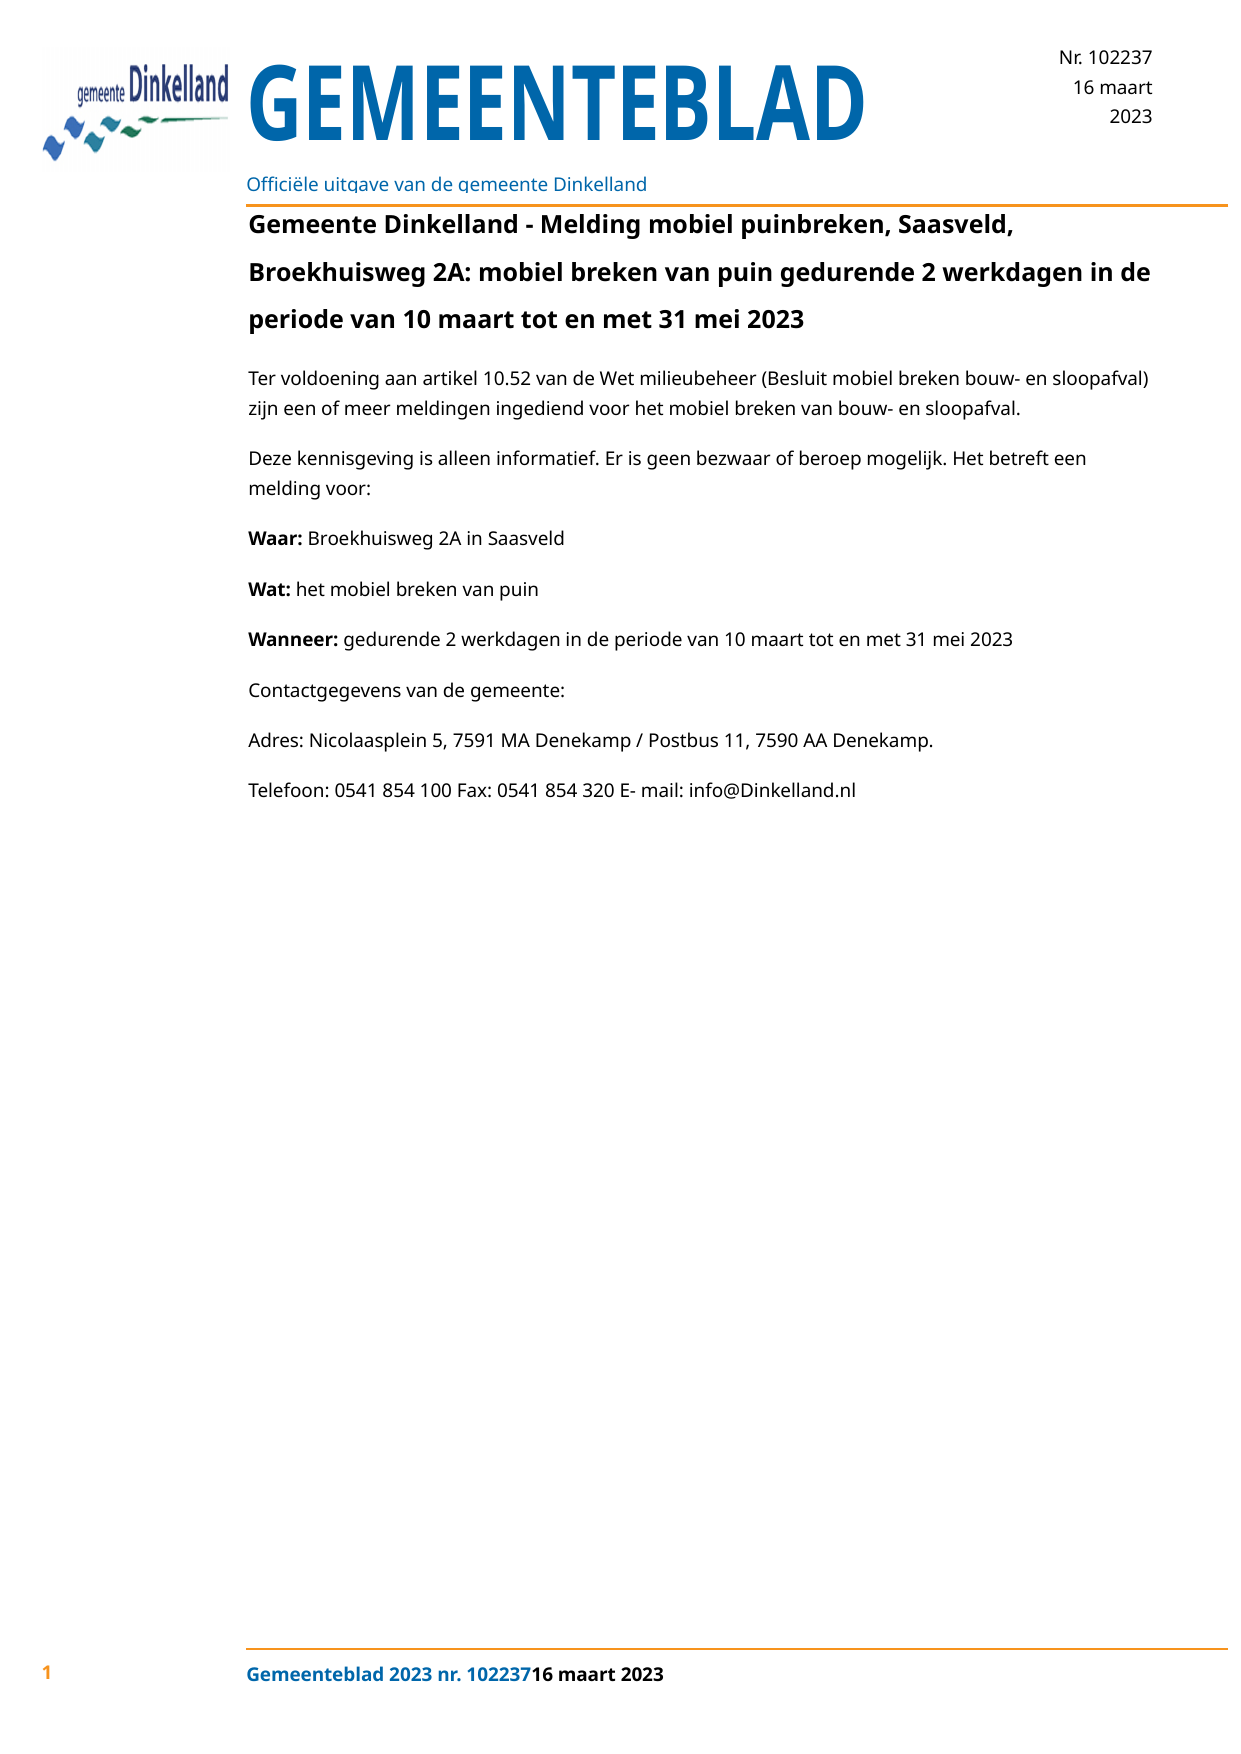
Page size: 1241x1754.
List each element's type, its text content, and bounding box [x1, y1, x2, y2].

text Wanneer: gedurende 2 werkdagen in de periode van 10 maart tot en met 31 mei 2023 [248, 626, 1152, 652]
text Wat: het mobiel breken van puin [248, 576, 1152, 602]
text Telefoon: 0541 854 100 Fax: 0541 854 320 E- mail: info@Dinkelland.nl [248, 778, 1152, 803]
text Adres: Nicolaasplein 5, 7591 MA Denekamp / Postbus 11, 7590 AA Denekamp. [248, 727, 1152, 753]
text Contactgegevens van de gemeente: [248, 677, 1152, 702]
text Gemeente Dinkelland - Melding mobiel puinbreken, Saasveld, Broekhuisweg 2A: mobiel breken van puin gedurende 2 werkdagen in de periode van 10 maart tot en met 31 mei 2023 [248, 207, 1152, 336]
text Ter voldoening aan artikel 10.52 van de Wet milieubeheer (Besluit mobiel breken bouw- en sloopafval) zijn een of meer meldingen ingediend voor het mobiel breken van bouw- en sloopafval. [248, 366, 1152, 421]
text Waar: Broekhuisweg 2A in Saasveld [248, 526, 1152, 551]
picture [41, 47, 231, 172]
text Deze kennisgeving is alleen informatief. Er is geen bezwaar of beroep mogelijk. Het betreft een melding voor: [248, 446, 1152, 501]
